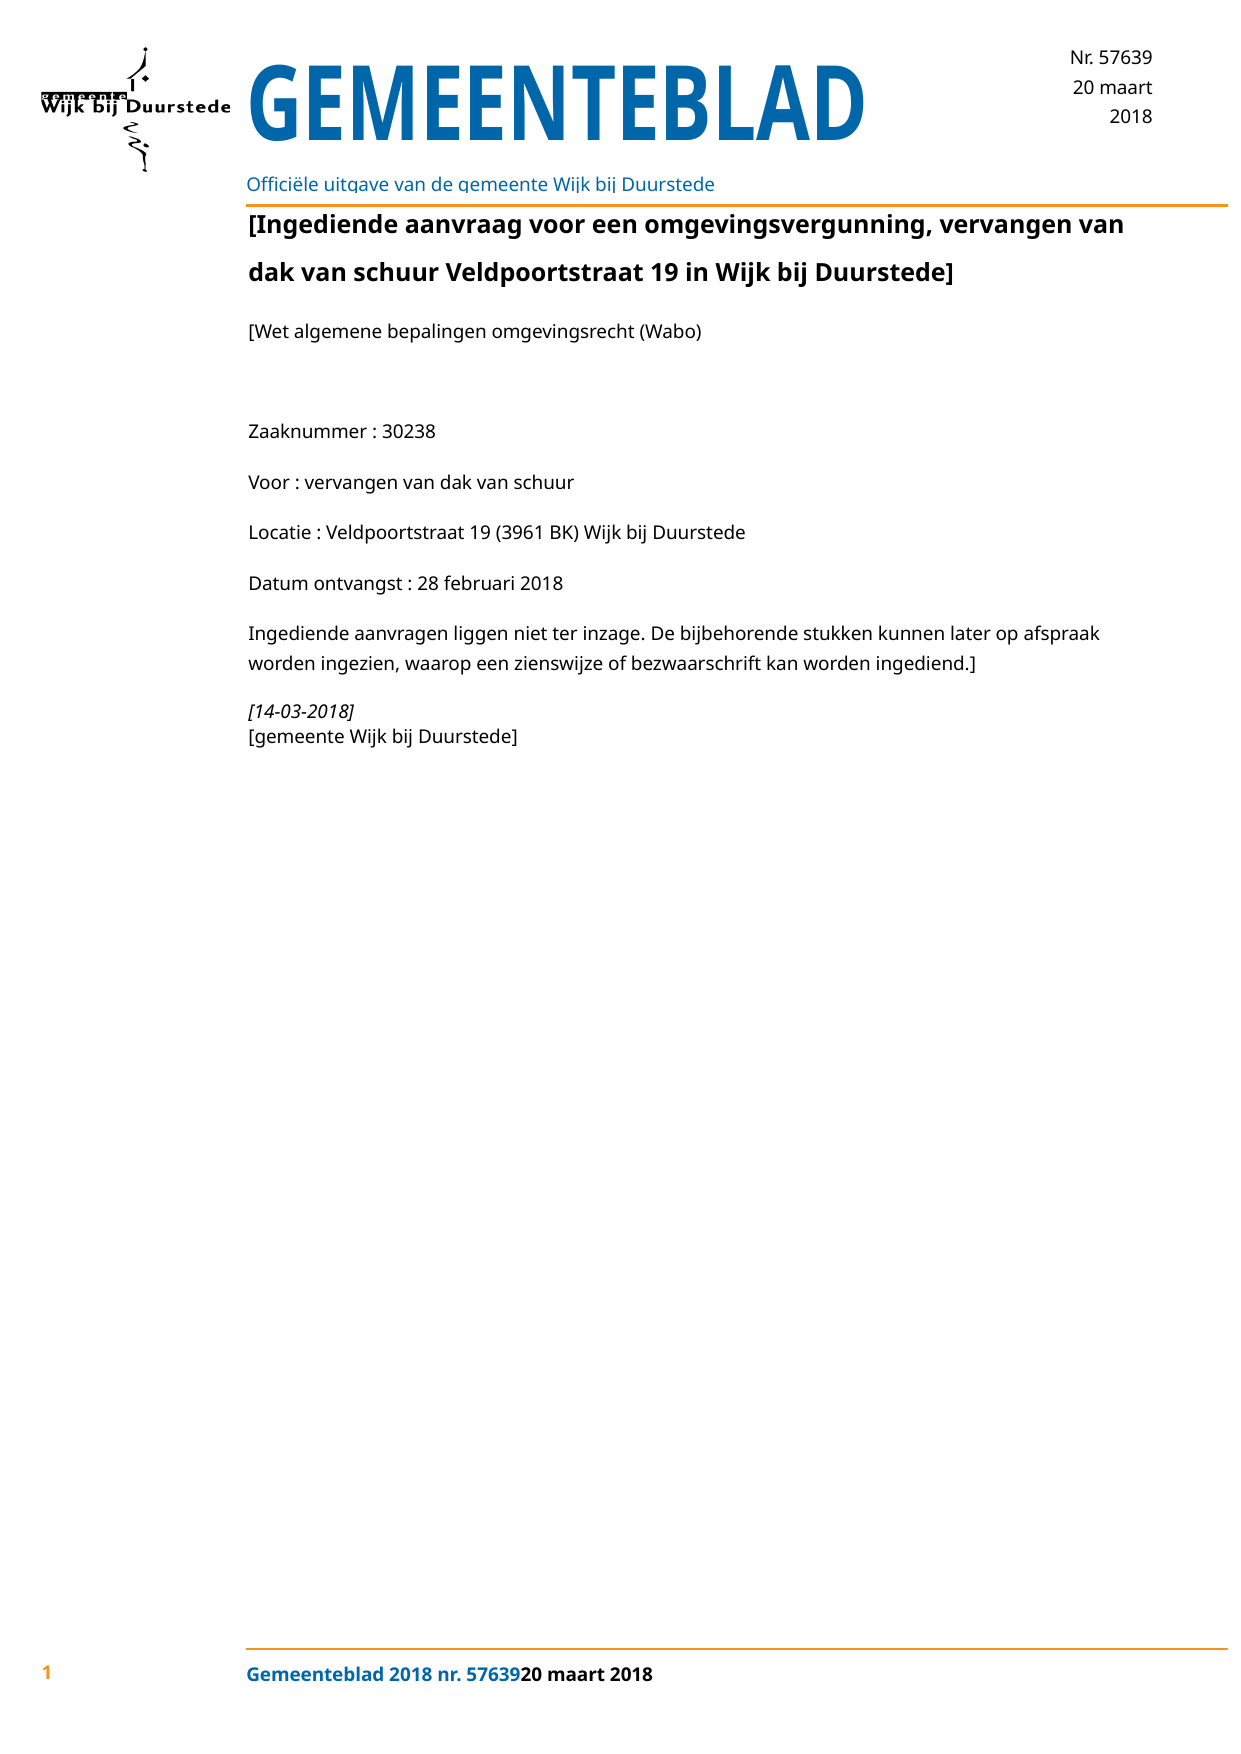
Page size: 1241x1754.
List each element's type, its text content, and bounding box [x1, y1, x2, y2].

text [14-03-2018] [248, 698, 1152, 723]
text Datum ontvangst : 28 februari 2018 [248, 570, 1152, 596]
text [Ingediende aanvraag voor een omgevingsvergunning, vervangen van dak van schuur Veldpoortstraat 19 in Wijk bij Duurstede] [248, 207, 1152, 288]
text Voor : vervangen van dak van schuur [248, 469, 1152, 495]
text Ingediende aanvragen liggen niet ter inzage. De bijbehorende stukken kunnen later op afspraak worden ingezien, waarop een zienswijze of bezwaarschrift kan worden ingediend.] [248, 620, 1152, 676]
picture [41, 47, 231, 172]
text Zaaknummer : 30238 [248, 419, 1152, 444]
text [gemeente Wijk bij Duurstede] [248, 723, 1152, 749]
text [Wet algemene bepalingen omgevingsrecht (Wabo) [248, 318, 1152, 344]
text Locatie : Veldpoortstraat 19 (3961 BK) Wijk bij Duurstede [248, 519, 1152, 545]
